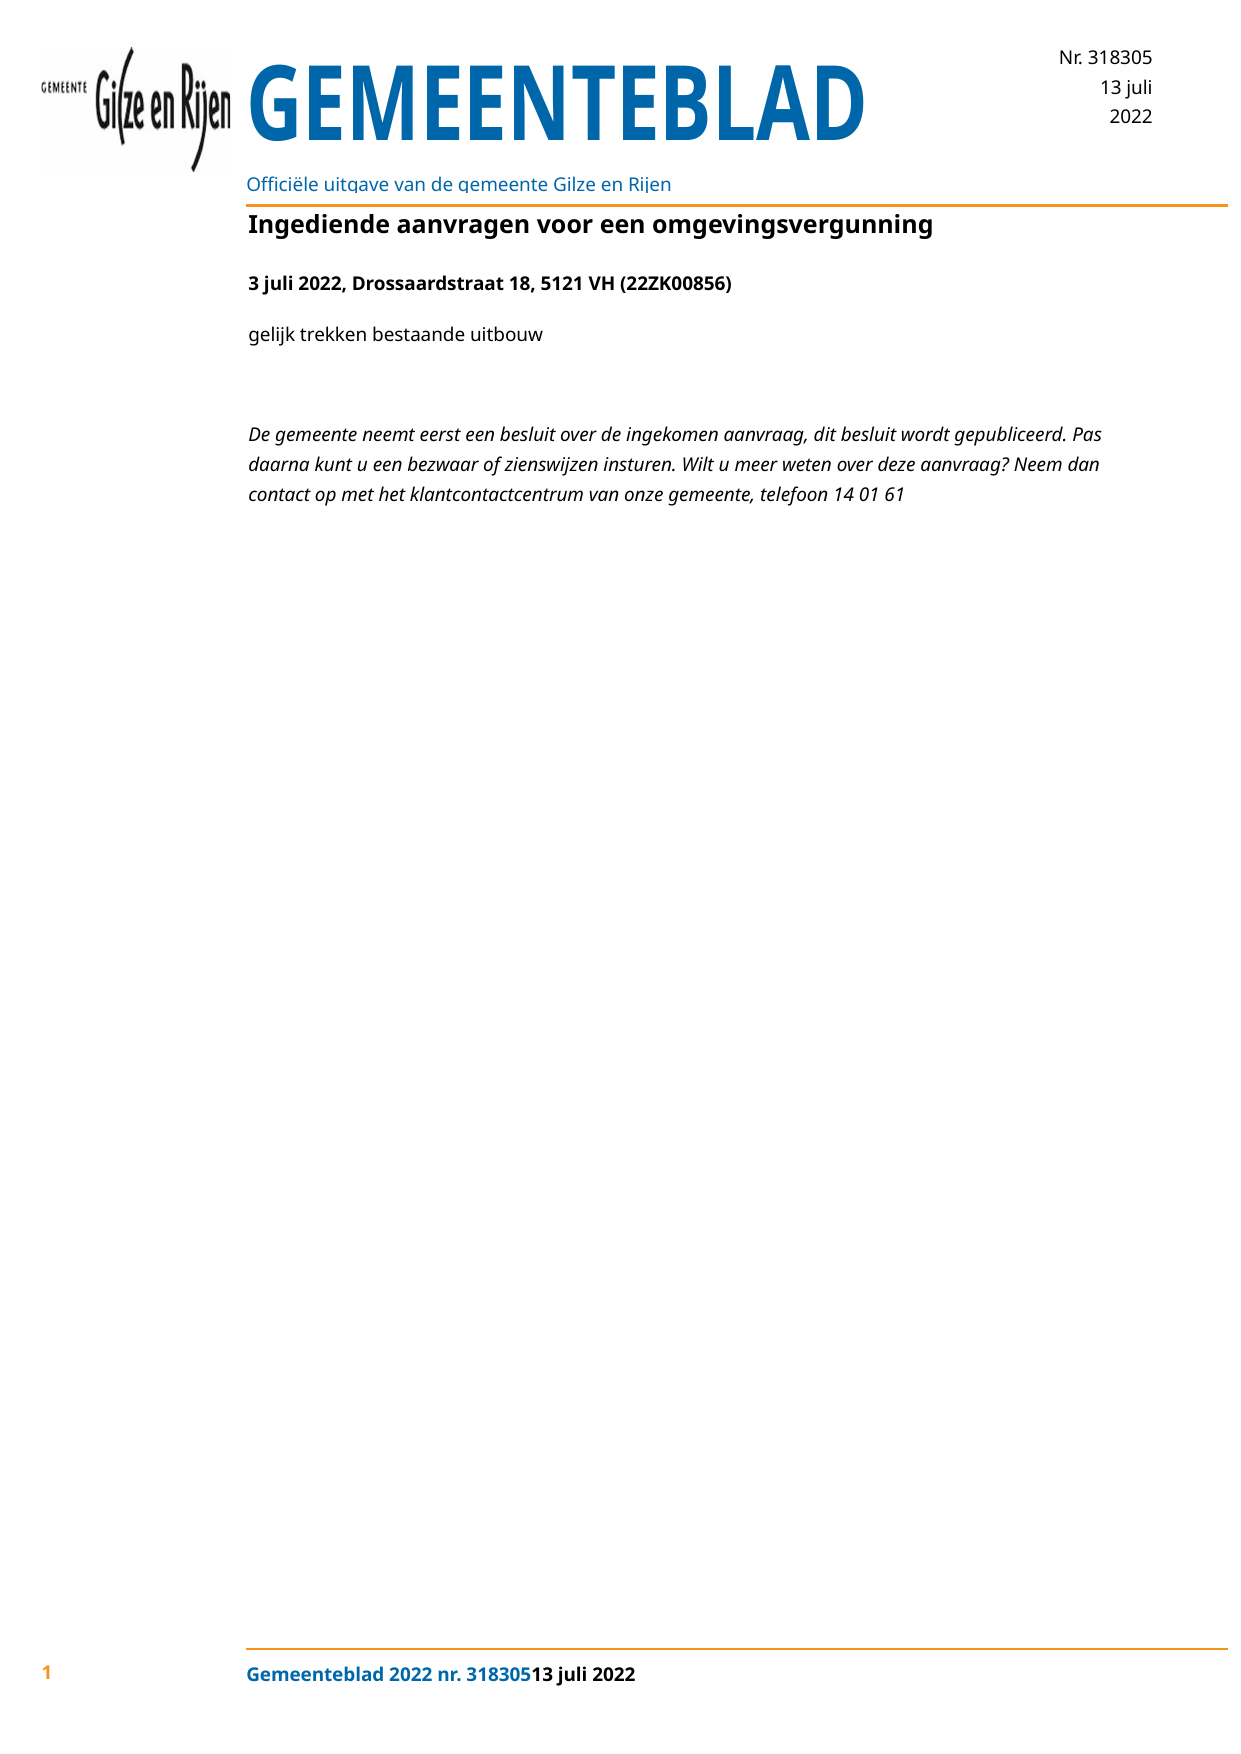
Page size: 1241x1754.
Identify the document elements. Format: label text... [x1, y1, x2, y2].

text 3 juli 2022, Drossaardstraat 18, 5121 VH (22ZK00856) [248, 270, 1152, 296]
picture [41, 47, 231, 172]
text gelijk trekken bestaande uitbouw [248, 321, 1152, 346]
text Ingediende aanvragen voor een omgevingsvergunning [248, 207, 1152, 241]
text De gemeente neemt eerst een besluit over de ingekomen aanvraag, dit besluit wordt gepubliceerd. Pas daarna kunt u een bezwaar of zienswijzen insturen. Wilt u meer weten over deze aanvraag? Neem dan contact op met het klantcontactcentrum van onze gemeente, telefoon 14 01 61 [248, 422, 1152, 506]
